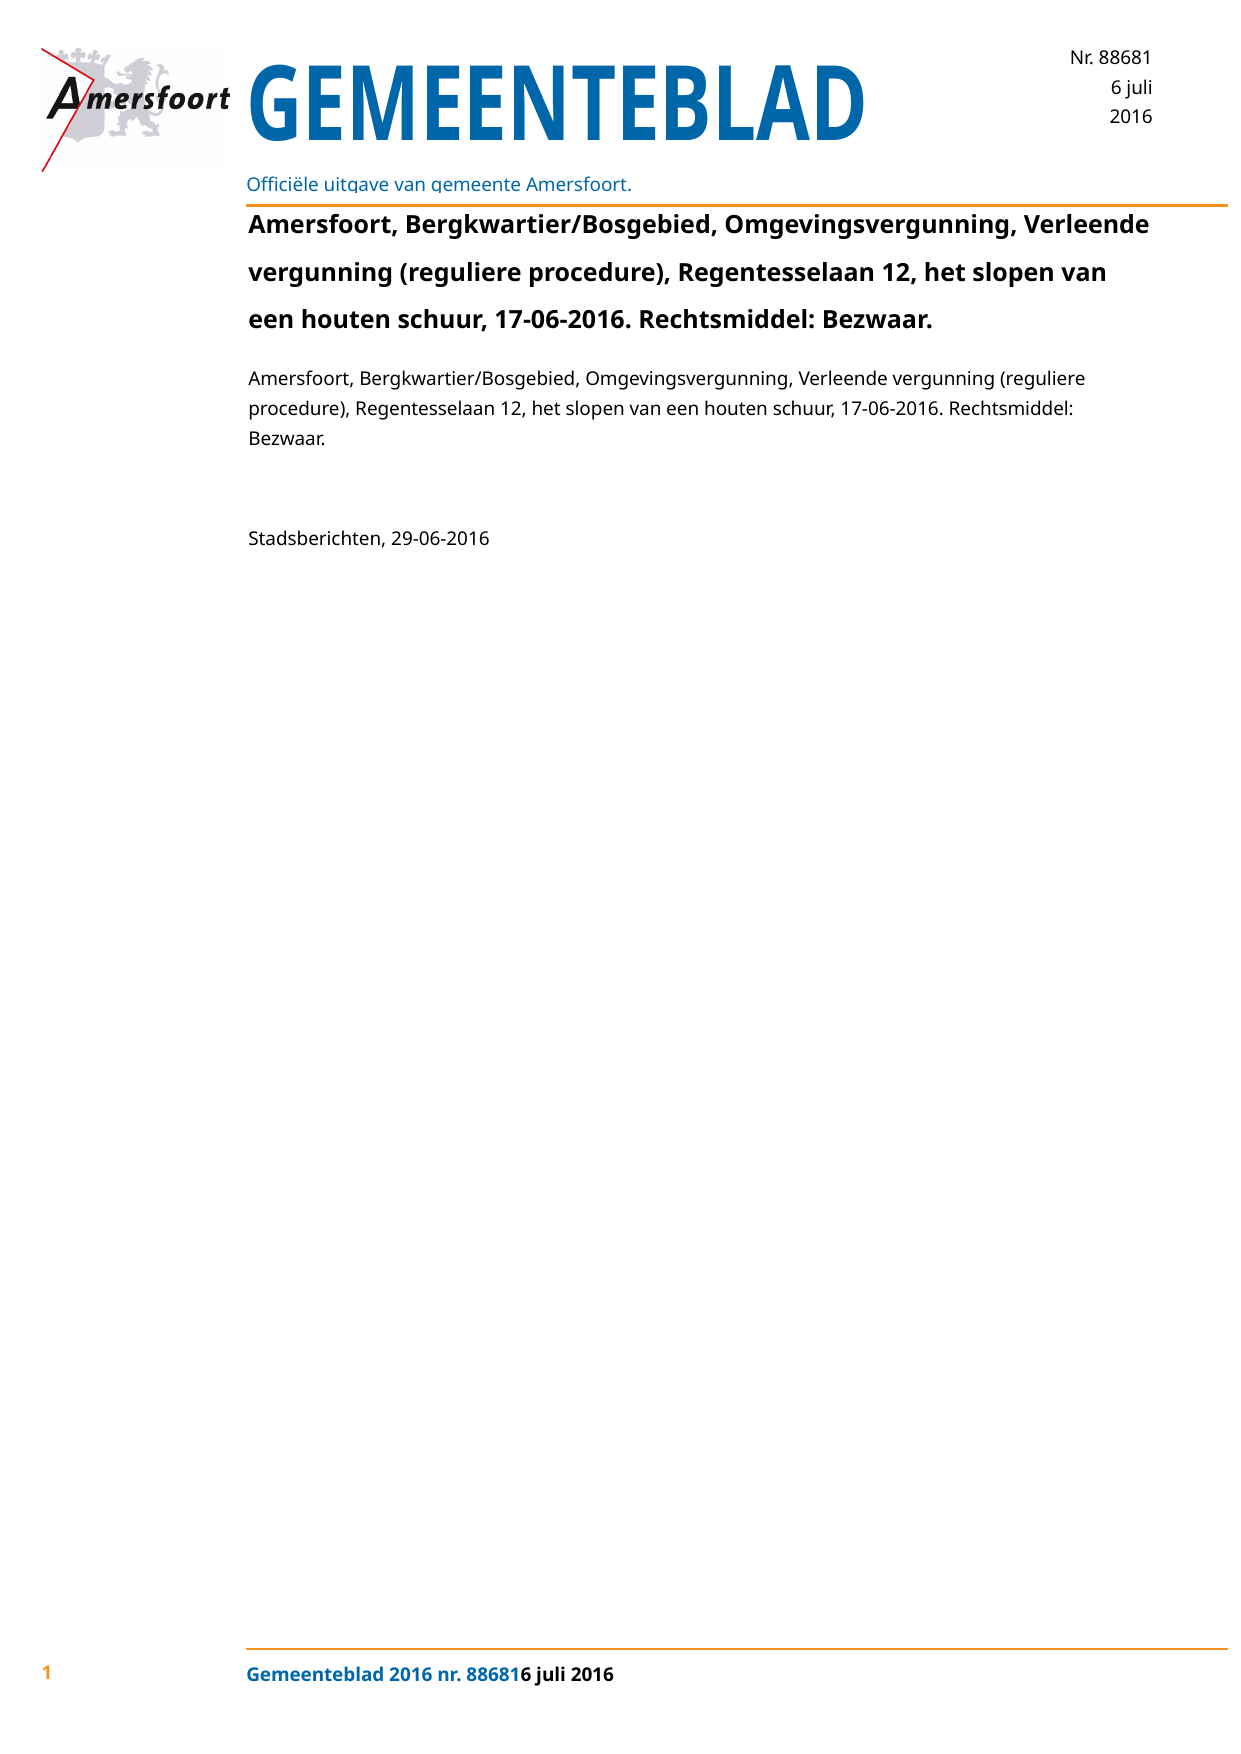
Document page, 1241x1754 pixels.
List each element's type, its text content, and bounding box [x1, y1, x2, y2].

text Stadsberichten, 29-06-2016 [248, 526, 1152, 551]
picture [41, 47, 231, 172]
text Amersfoort, Bergkwartier/Bosgebied, Omgevingsvergunning, Verleende vergunning (reguliere procedure), Regentesselaan 12, het slopen van een houten schuur, 17-06-2016. Rechtsmiddel: Bezwaar. [248, 366, 1152, 450]
text Amersfoort, Bergkwartier/Bosgebied, Omgevingsvergunning, Verleende vergunning (reguliere procedure), Regentesselaan 12, het slopen van een houten schuur, 17-06-2016. Rechtsmiddel: Bezwaar. [248, 207, 1152, 336]
